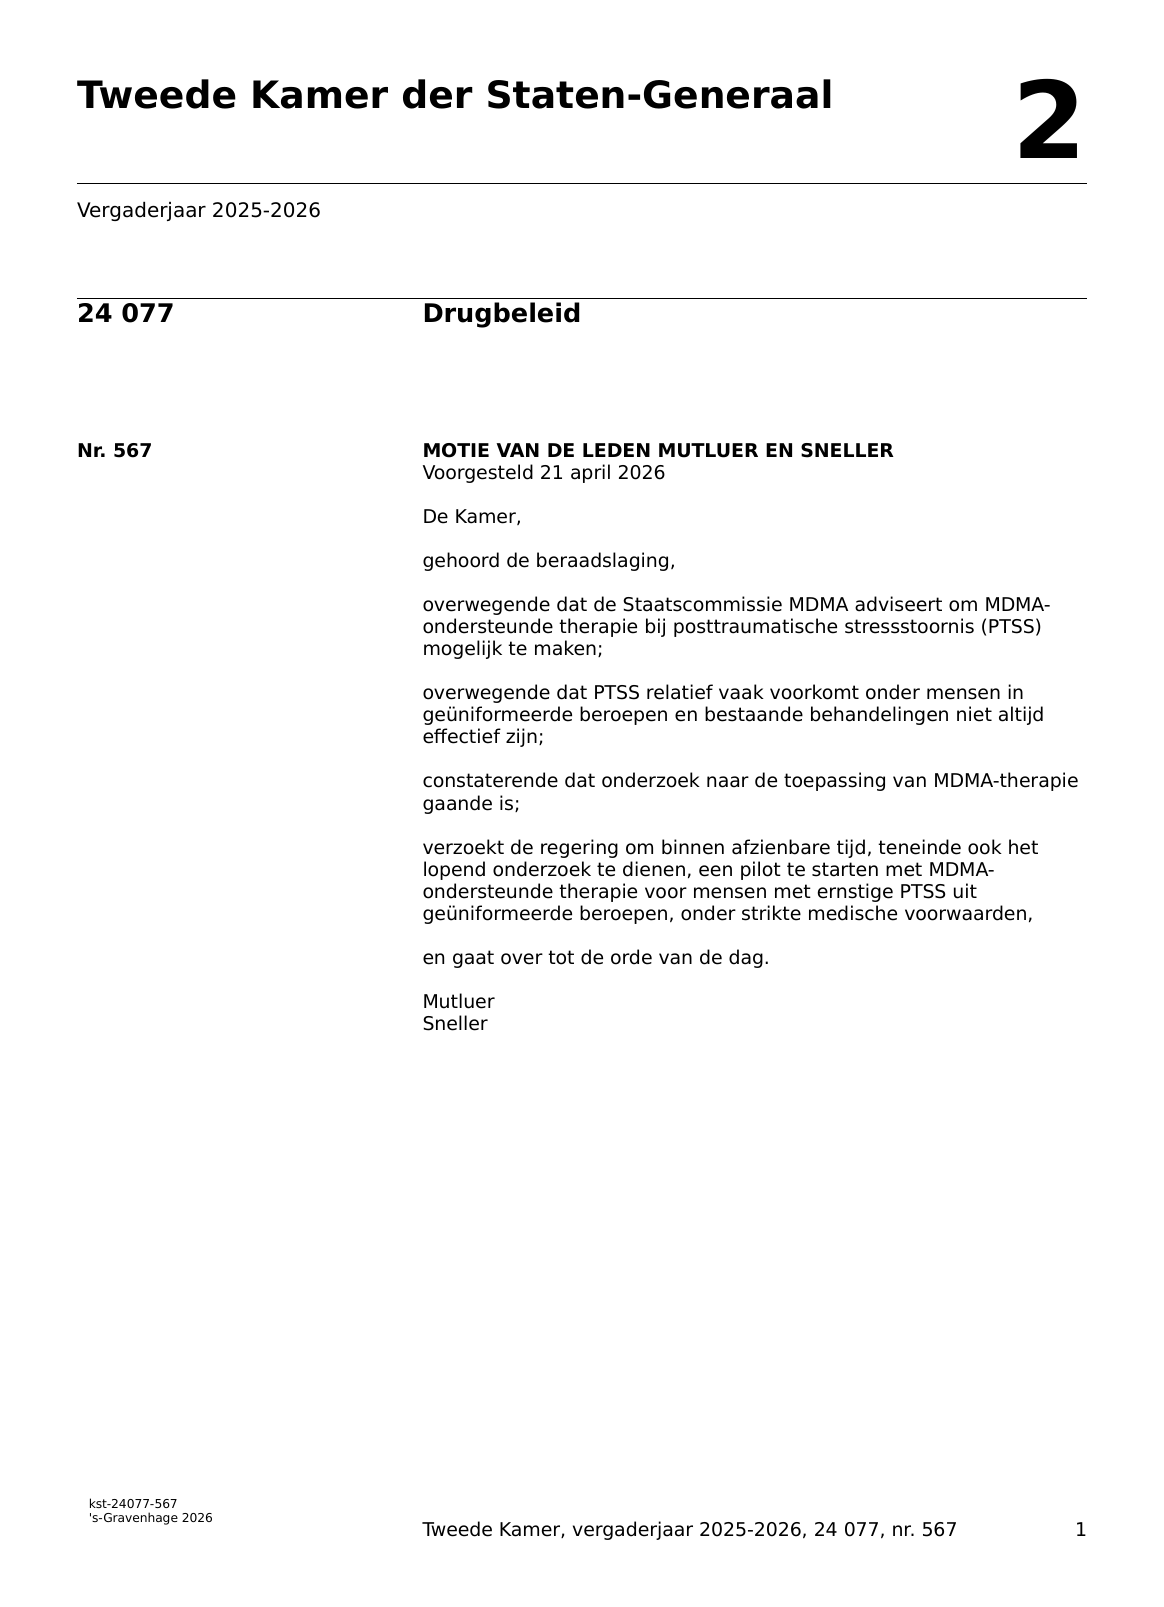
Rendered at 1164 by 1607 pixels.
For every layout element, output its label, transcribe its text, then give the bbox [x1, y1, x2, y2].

text overwegende dat de Staatscommissie MDMA adviseert om MDMA-ondersteunde therapie bij posttraumatische stressstoornis (PTSS) mogelijk te maken; [422, 594, 1087, 660]
text constaterende dat onderzoek naar de toepassing van MDMA-therapie gaande is; [422, 770, 1087, 814]
subtitle Nr. 567 MOTIE VAN DE LEDEN MUTLUER EN SNELLER [77, 440, 1087, 462]
text 's-Gravenhage 2026 [88, 1511, 323, 1525]
text De Kamer, [422, 506, 1087, 528]
text gehoord de beraadslaging, [422, 550, 1087, 572]
subtitle 24 077 Drugbeleid [77, 299, 1087, 329]
text Sneller [422, 1013, 1087, 1035]
text kst-24077-567 [88, 1497, 323, 1511]
text verzoekt de regering om binnen afzienbare tijd, teneinde ook het lopend onderzoek te dienen, een pilot te starten met MDMA-ondersteunde therapie voor mensen met ernstige PTSS uit geüniformeerde beroepen, onder strikte medische voorwaarden, [422, 837, 1087, 924]
table_header Tweede Kamer der Staten-Generaal [77, 59, 886, 183]
text en gaat over tot de orde van de dag. [422, 947, 1087, 969]
text overwegende dat PTSS relatief vaak voorkomt onder mensen in geüniformeerde beroepen en bestaande behandelingen niet altijd effectief zijn; [422, 682, 1087, 748]
text Voorgesteld 21 april 2026 [422, 462, 1087, 484]
table_header 2 [886, 59, 1087, 183]
table_cell Vergaderjaar 2025-2026 [77, 184, 1087, 298]
text Mutluer [422, 991, 1087, 1013]
